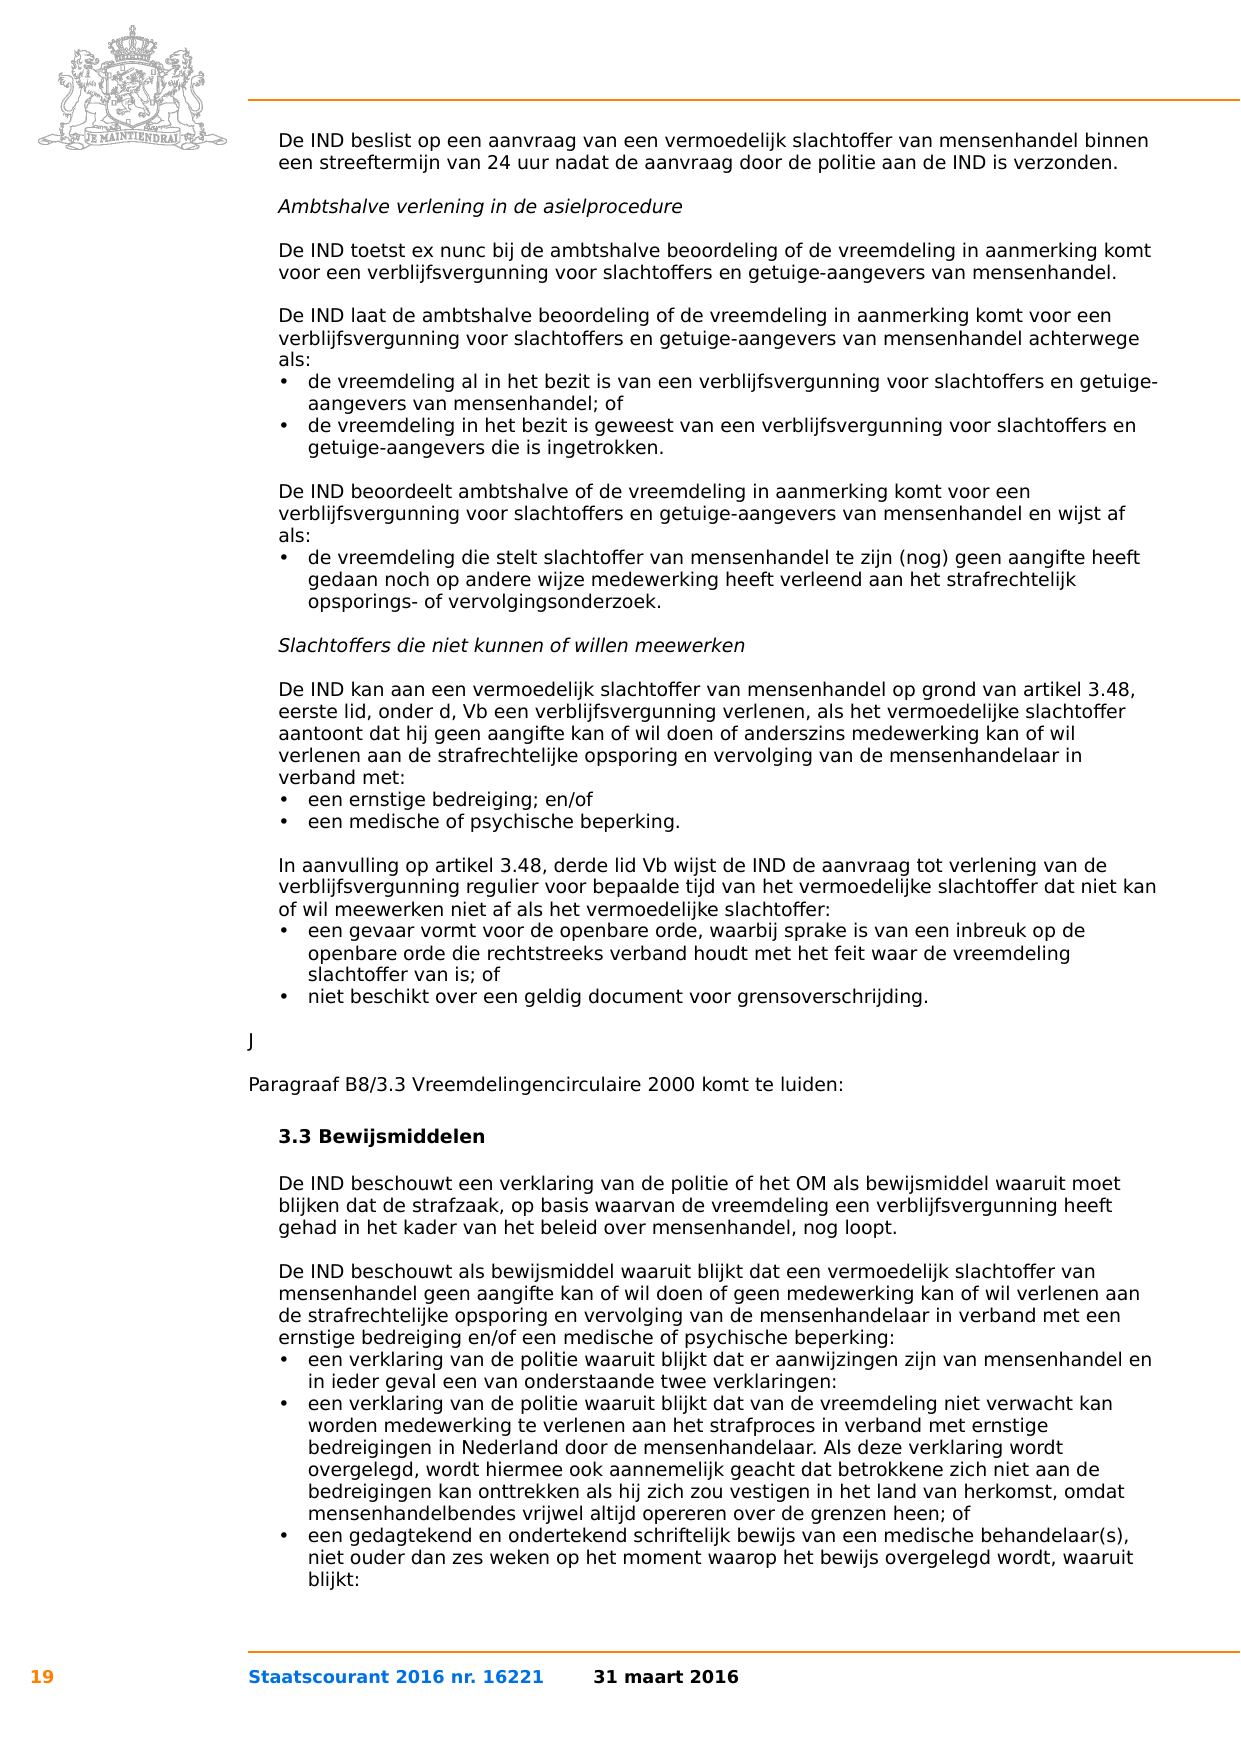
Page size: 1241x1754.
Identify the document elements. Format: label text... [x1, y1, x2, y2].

text • een gedagtekend en ondertekend schriftelijk bewijs van een medische behandelaar(s), niet ouder dan zes weken op het moment waarop het bewijs overgelegd wordt, waaruit blijkt: [278, 1524, 1163, 1591]
text • niet beschikt over een geldig document voor grensoverschrijding. [278, 986, 1163, 1008]
text • de vreemdeling al in het bezit is van een verblijfsvergunning voor slachtoffers en getuige-aangevers van mensenhandel; of [278, 371, 1163, 415]
subtitle Ambtshalve verlening in de asielprocedure [278, 196, 1163, 218]
text De IND toetst ex nunc bij de ambtshalve beoordeling of de vreemdeling in aanmerking komt voor een verblijfsvergunning voor slachtoffers en getuige-aangevers van mensenhandel. [278, 239, 1163, 283]
picture [38, 25, 227, 150]
text • de vreemdeling in het bezit is geweest van een verblijfsvergunning voor slachtoffers en getuige-aangevers die is ingetrokken. [278, 415, 1163, 459]
text J [248, 1030, 1163, 1052]
subtitle 3.3 Bewijsmiddelen [278, 1126, 1163, 1148]
text De IND beschouwt een verklaring van de politie of het OM als bewijsmiddel waaruit moet blijken dat de strafzaak, op basis waarvan de vreemdeling een verblijfsvergunning heeft gehad in het kader van het beleid over mensenhandel, nog loopt. [278, 1173, 1163, 1239]
text • een medische of psychische beperking. [278, 811, 1163, 833]
text De IND beschouwt als bewijsmiddel waaruit blijkt dat een vermoedelijk slachtoffer van mensenhandel geen aangifte kan of wil doen of geen medewerking kan of wil verlenen aan de strafrechtelijke opsporing en vervolging van de mensenhandelaar in verband met een ernstige bedreiging en/of een medische of psychische beperking: [278, 1261, 1163, 1349]
text De IND beslist op een aanvraag van een vermoedelijk slachtoffer van mensenhandel binnen een streeftermijn van 24 uur nadat de aanvraag door de politie aan de IND is verzonden. [278, 130, 1163, 174]
subtitle Slachtoffers die niet kunnen of willen meewerken [278, 635, 1163, 657]
text • een verklaring van de politie waaruit blijkt dat er aanwijzingen zijn van mensenhandel en in ieder geval een van onderstaande twee verklaringen: [278, 1349, 1163, 1393]
text Paragraaf B8/3.3 Vreemdelingencirculaire 2000 komt te luiden: [248, 1074, 1163, 1096]
text • een ernstige bedreiging; en/of [278, 789, 1163, 811]
text De IND kan aan een vermoedelijk slachtoffer van mensenhandel op grond van artikel 3.48, eerste lid, onder d, Vb een verblijfsvergunning verlenen, als het vermoedelijke slachtoffer aantoont dat hij geen aangifte kan of wil doen of anderszins medewerking kan of wil verlenen aan de strafrechtelijke opsporing en vervolging van de mensenhandelaar in verband met: [278, 679, 1163, 789]
text De IND laat de ambtshalve beoordeling of de vreemdeling in aanmerking komt voor een verblijfsvergunning voor slachtoffers en getuige-aangevers van mensenhandel achterwege als: [278, 305, 1163, 371]
text In aanvulling op artikel 3.48, derde lid Vb wijst de IND de aanvraag tot verlening van de verblijfsvergunning regulier voor bepaalde tijd van het vermoedelijke slachtoffer dat niet kan of wil meewerken niet af als het vermoedelijke slachtoffer: [278, 854, 1163, 920]
text • een gevaar vormt voor de openbare orde, waarbij sprake is van een inbreuk op de openbare orde die rechtstreeks verband houdt met het feit waar de vreemdeling slachtoffer van is; of [278, 920, 1163, 986]
text • een verklaring van de politie waaruit blijkt dat van de vreemdeling niet verwacht kan worden medewerking te verlenen aan het strafproces in verband met ernstige bedreigingen in Nederland door de mensenhandelaar. Als deze verklaring wordt overgelegd, wordt hiermee ook aannemelijk geacht dat betrokkene zich niet aan de bedreigingen kan onttrekken als hij zich zou vestigen in het land van herkomst, omdat mensenhandelbendes vrijwel altijd opereren over de grenzen heen; of [278, 1393, 1163, 1524]
text • de vreemdeling die stelt slachtoffer van mensenhandel te zijn (nog) geen aangifte heeft gedaan noch op andere wijze medewerking heeft verleend aan het strafrechtelijk opsporings- of vervolgingsonderzoek. [278, 547, 1163, 613]
text De IND beoordeelt ambtshalve of de vreemdeling in aanmerking komt voor een verblijfsvergunning voor slachtoffers en getuige-aangevers van mensenhandel en wijst af als: [278, 481, 1163, 547]
